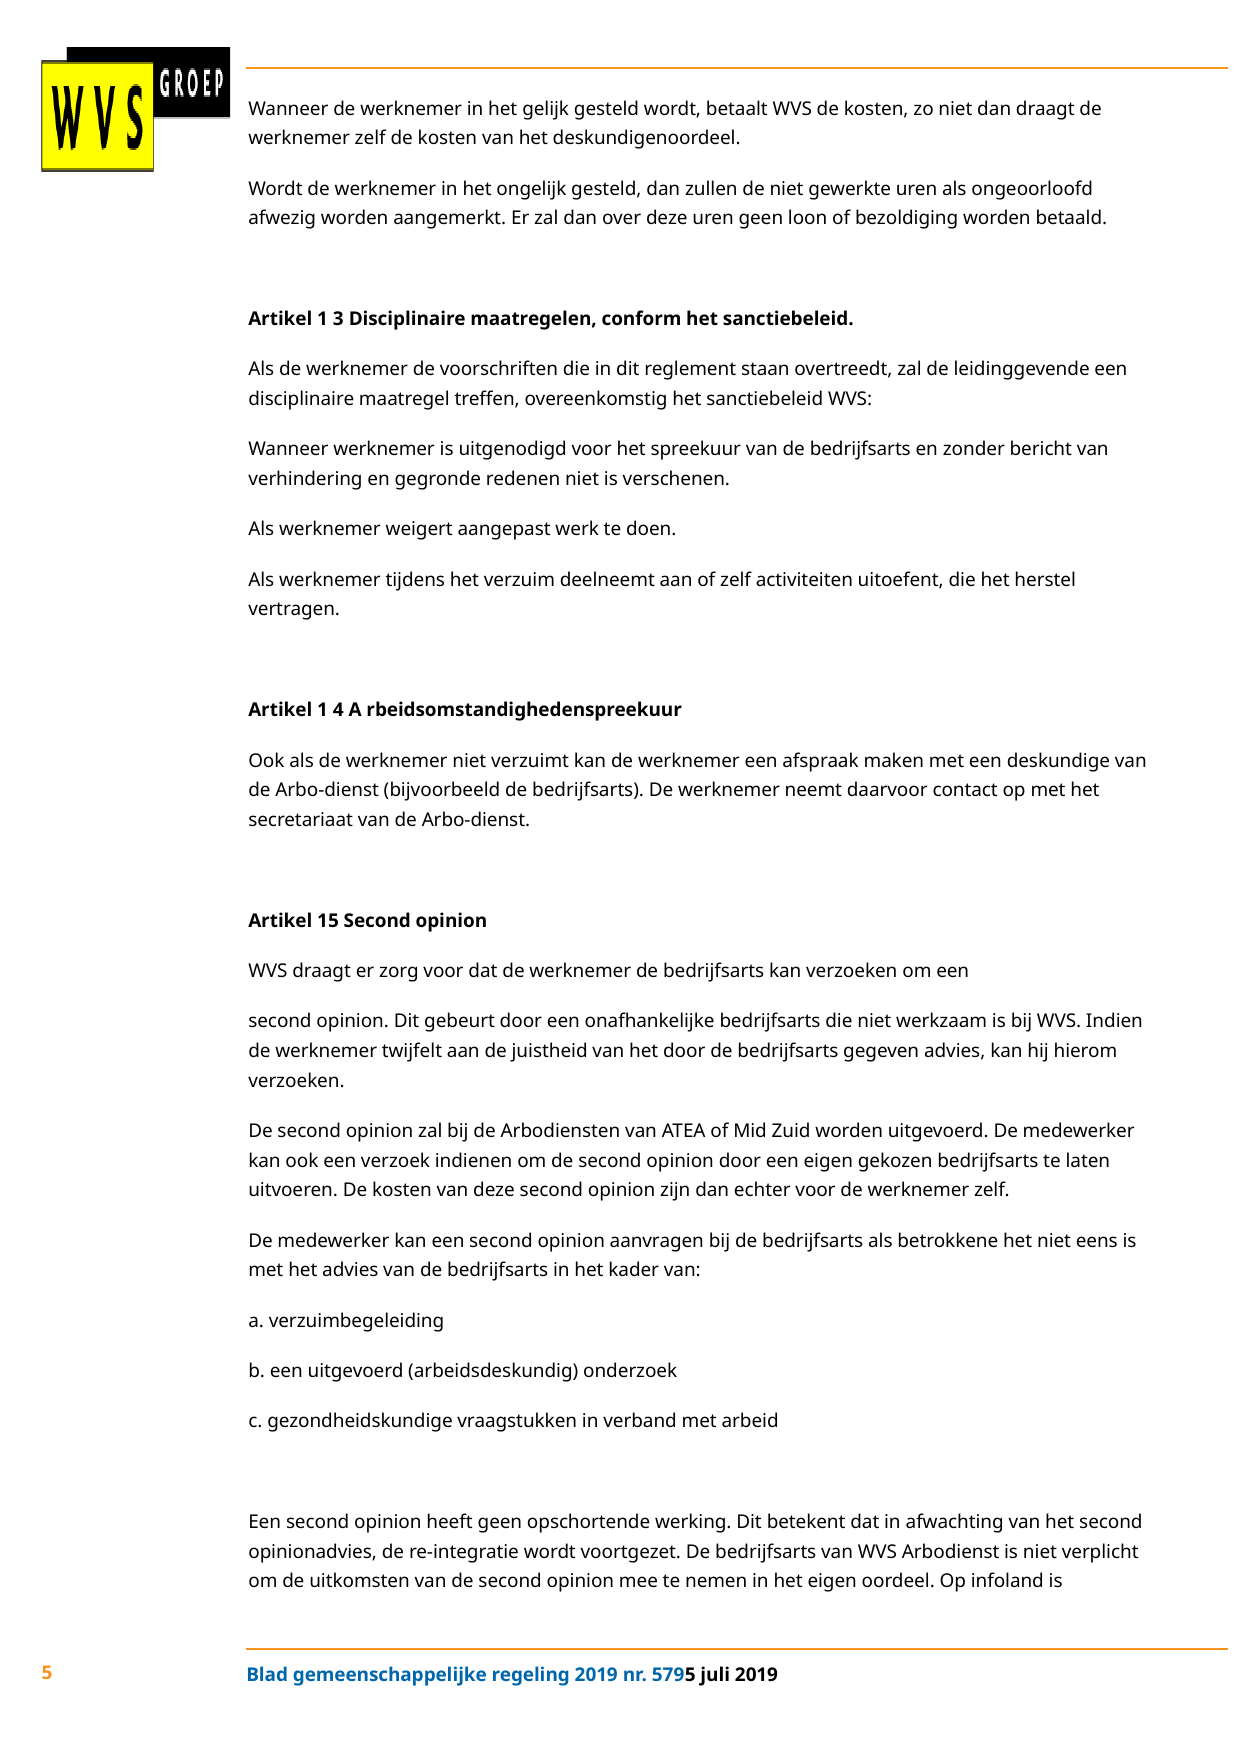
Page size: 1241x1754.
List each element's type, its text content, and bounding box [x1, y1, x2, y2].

text b. een uitgevoerd (arbeidsdeskundig) onderzoek [248, 1357, 1152, 1383]
text Ook als de werknemer niet verzuimt kan de werknemer een afspraak maken met een deskundige van de Arbo-dienst (bijvoorbeeld de bedrijfsarts). De werknemer neemt daarvoor contact op met het secretariaat van de Arbo-dienst. [248, 747, 1152, 832]
text Artikel 1 3 Disciplinaire maatregelen, conform het sanctiebeleid. [248, 305, 1152, 331]
text Wordt de werknemer in het ongelijk gesteld, dan zullen de niet gewerkte uren als ongeoorloofd afwezig worden aangemerkt. Er zal dan over deze uren geen loon of bezoldiging worden betaald. [248, 175, 1152, 230]
text Wanneer de werknemer in het gelijk gesteld wordt, betaalt WVS de kosten, zo niet dan draagt de werknemer zelf de kosten van het deskundigenoordeel. [248, 95, 1152, 150]
text c. gezondheidskundige vraagstukken in verband met arbeid [248, 1408, 1152, 1433]
text Artikel 15 Second opinion [248, 907, 1152, 933]
text a. verzuimbegeleiding [248, 1307, 1152, 1333]
text WVS draagt er zorg voor dat de werknemer de bedrijfsarts kan verzoeken om een [248, 957, 1152, 983]
text De medewerker kan een second opinion aanvragen bij de bedrijfsarts als betrokkene het niet eens is met het advies van de bedrijfsarts in het kader van: [248, 1227, 1152, 1282]
text Als de werknemer de voorschriften die in dit reglement staan overtreedt, zal de leidinggevende een disciplinaire maatregel treffen, overeenkomstig het sanctiebeleid WVS: [248, 356, 1152, 411]
text Artikel 1 4 A rbeidsomstandighedenspreekuur [248, 696, 1152, 722]
text Als werknemer tijdens het verzuim deelneemt aan of zelf activiteiten uitoefent, die het herstel vertragen. [248, 566, 1152, 621]
picture [41, 47, 231, 172]
text Een second opinion heeft geen opschortende werking. Dit betekent dat in afwachting van het second opinionadvies, de re-integratie wordt voortgezet. De bedrijfsarts van WVS Arbodienst is niet verplicht om de uitkomsten van de second opinion mee te nemen in het eigen oordeel. Op infoland is [248, 1508, 1152, 1593]
text second opinion. Dit gebeurt door een onafhankelijke bedrijfsarts die niet werkzaam is bij WVS. Indien de werknemer twijfelt aan de juistheid van het door de bedrijfsarts gegeven advies, kan hij hierom verzoeken. [248, 1008, 1152, 1093]
text De second opinion zal bij de Arbodiensten van ATEA of Mid Zuid worden uitgevoerd. De medewerker kan ook een verzoek indienen om de second opinion door een eigen gekozen bedrijfsarts te laten uitvoeren. De kosten van deze second opinion zijn dan echter voor de werknemer zelf. [248, 1117, 1152, 1202]
text Als werknemer weigert aangepast werk te doen. [248, 516, 1152, 541]
text Wanneer werknemer is uitgenodigd voor het spreekuur van de bedrijfsarts en zonder bericht van verhindering en gegronde redenen niet is verschenen. [248, 436, 1152, 491]
